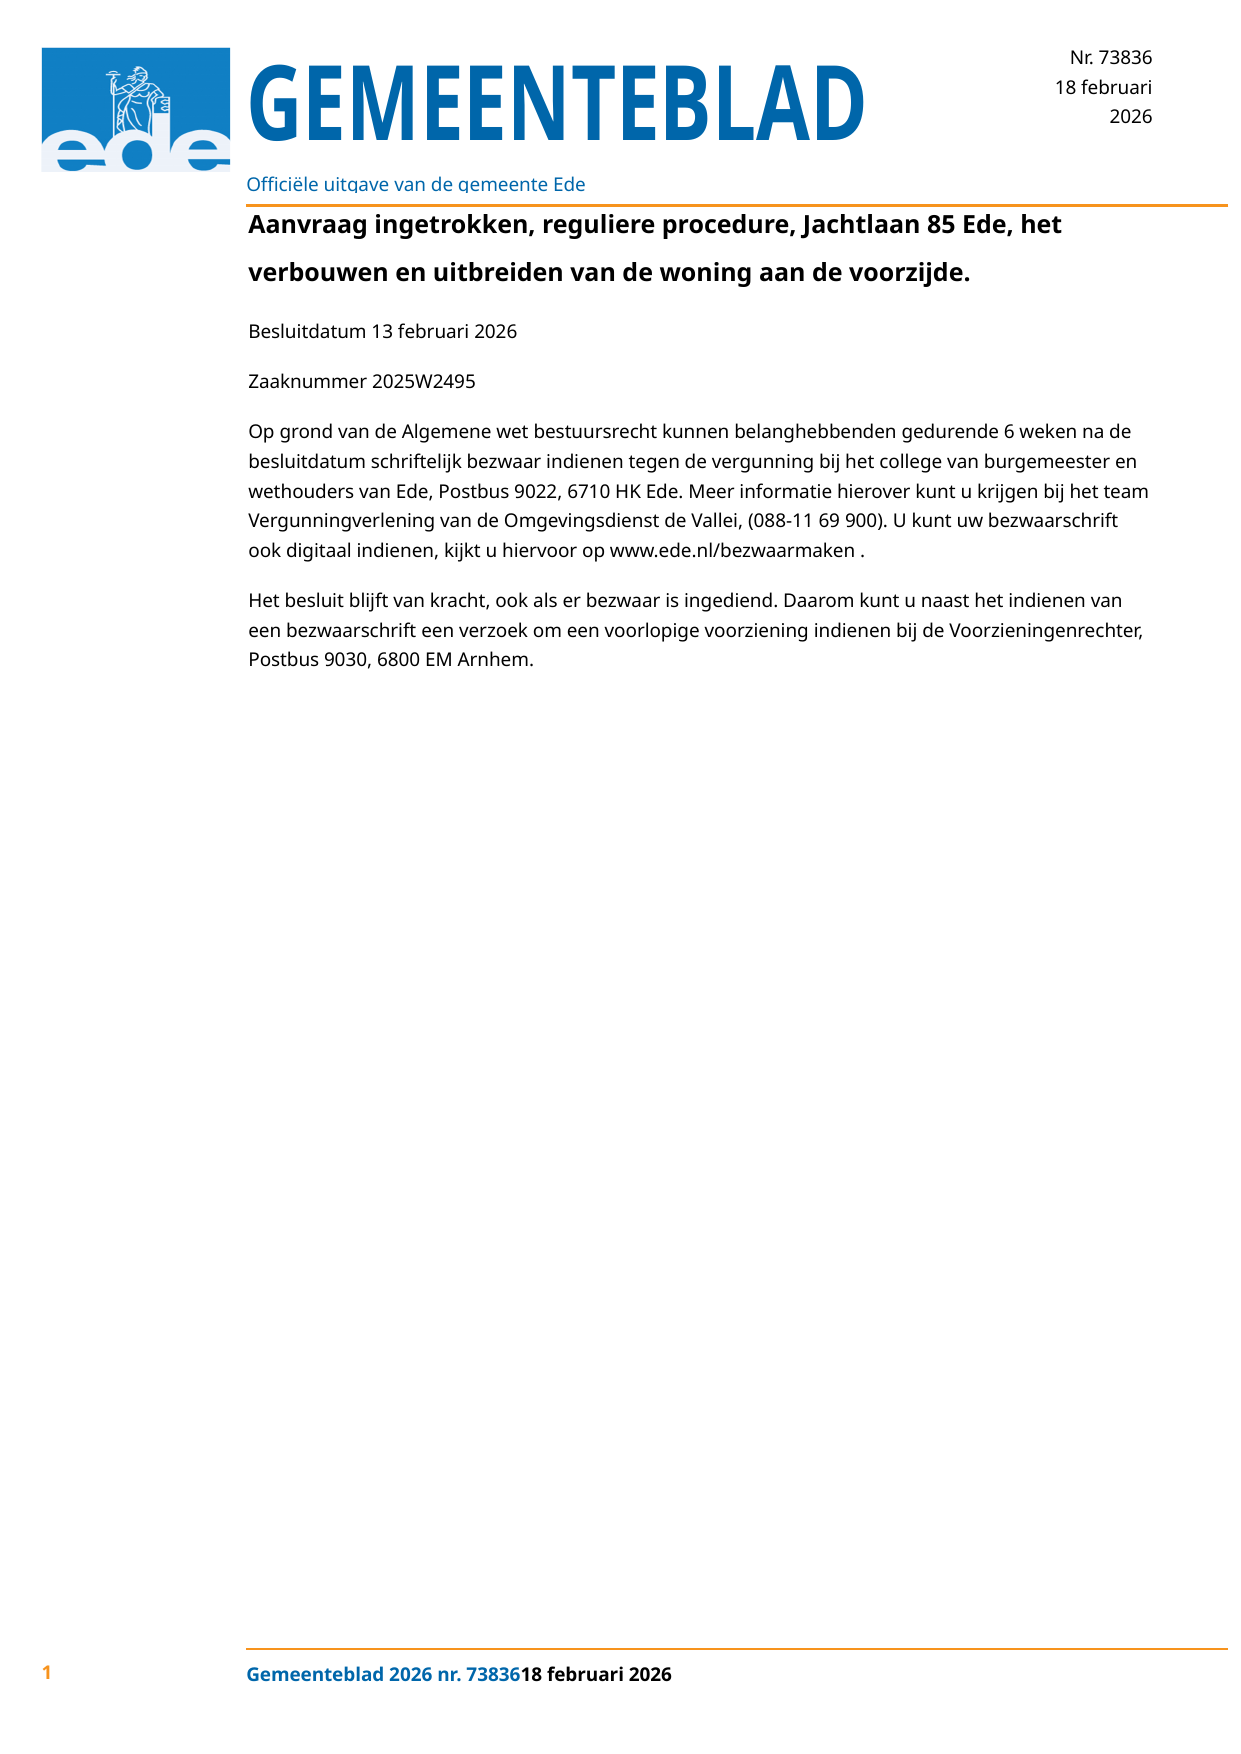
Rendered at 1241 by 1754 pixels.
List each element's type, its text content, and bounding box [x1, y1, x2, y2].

picture [41, 47, 231, 172]
text Op grond van de Algemene wet bestuursrecht kunnen belanghebbenden gedurende 6 weken na de besluitdatum schriftelijk bezwaar indienen tegen de vergunning bij het college van burgemeester en wethouders van Ede, Postbus 9022, 6710 HK Ede. Meer informatie hierover kunt u krijgen bij het team Vergunningverlening van de Omgevingsdienst de Vallei, (088-11 69 900). U kunt uw bezwaarschrift ook digitaal indienen, kijkt u hiervoor op www.ede.nl/bezwaarmaken . [248, 419, 1152, 563]
text Aanvraag ingetrokken, reguliere procedure, Jachtlaan 85 Ede, het verbouwen en uitbreiden van de woning aan de voorzijde. [248, 207, 1152, 288]
text Zaaknummer 2025W2495 [248, 368, 1152, 394]
text Besluitdatum 13 februari 2026 [248, 318, 1152, 344]
text Het besluit blijft van kracht, ook als er bezwaar is ingediend. Daarom kunt u naast het indienen van een bezwaarschrift een verzoek om een voorlopige voorziening indienen bij de Voorzieningenrechter, Postbus 9030, 6800 EM Arnhem. [248, 587, 1152, 672]
